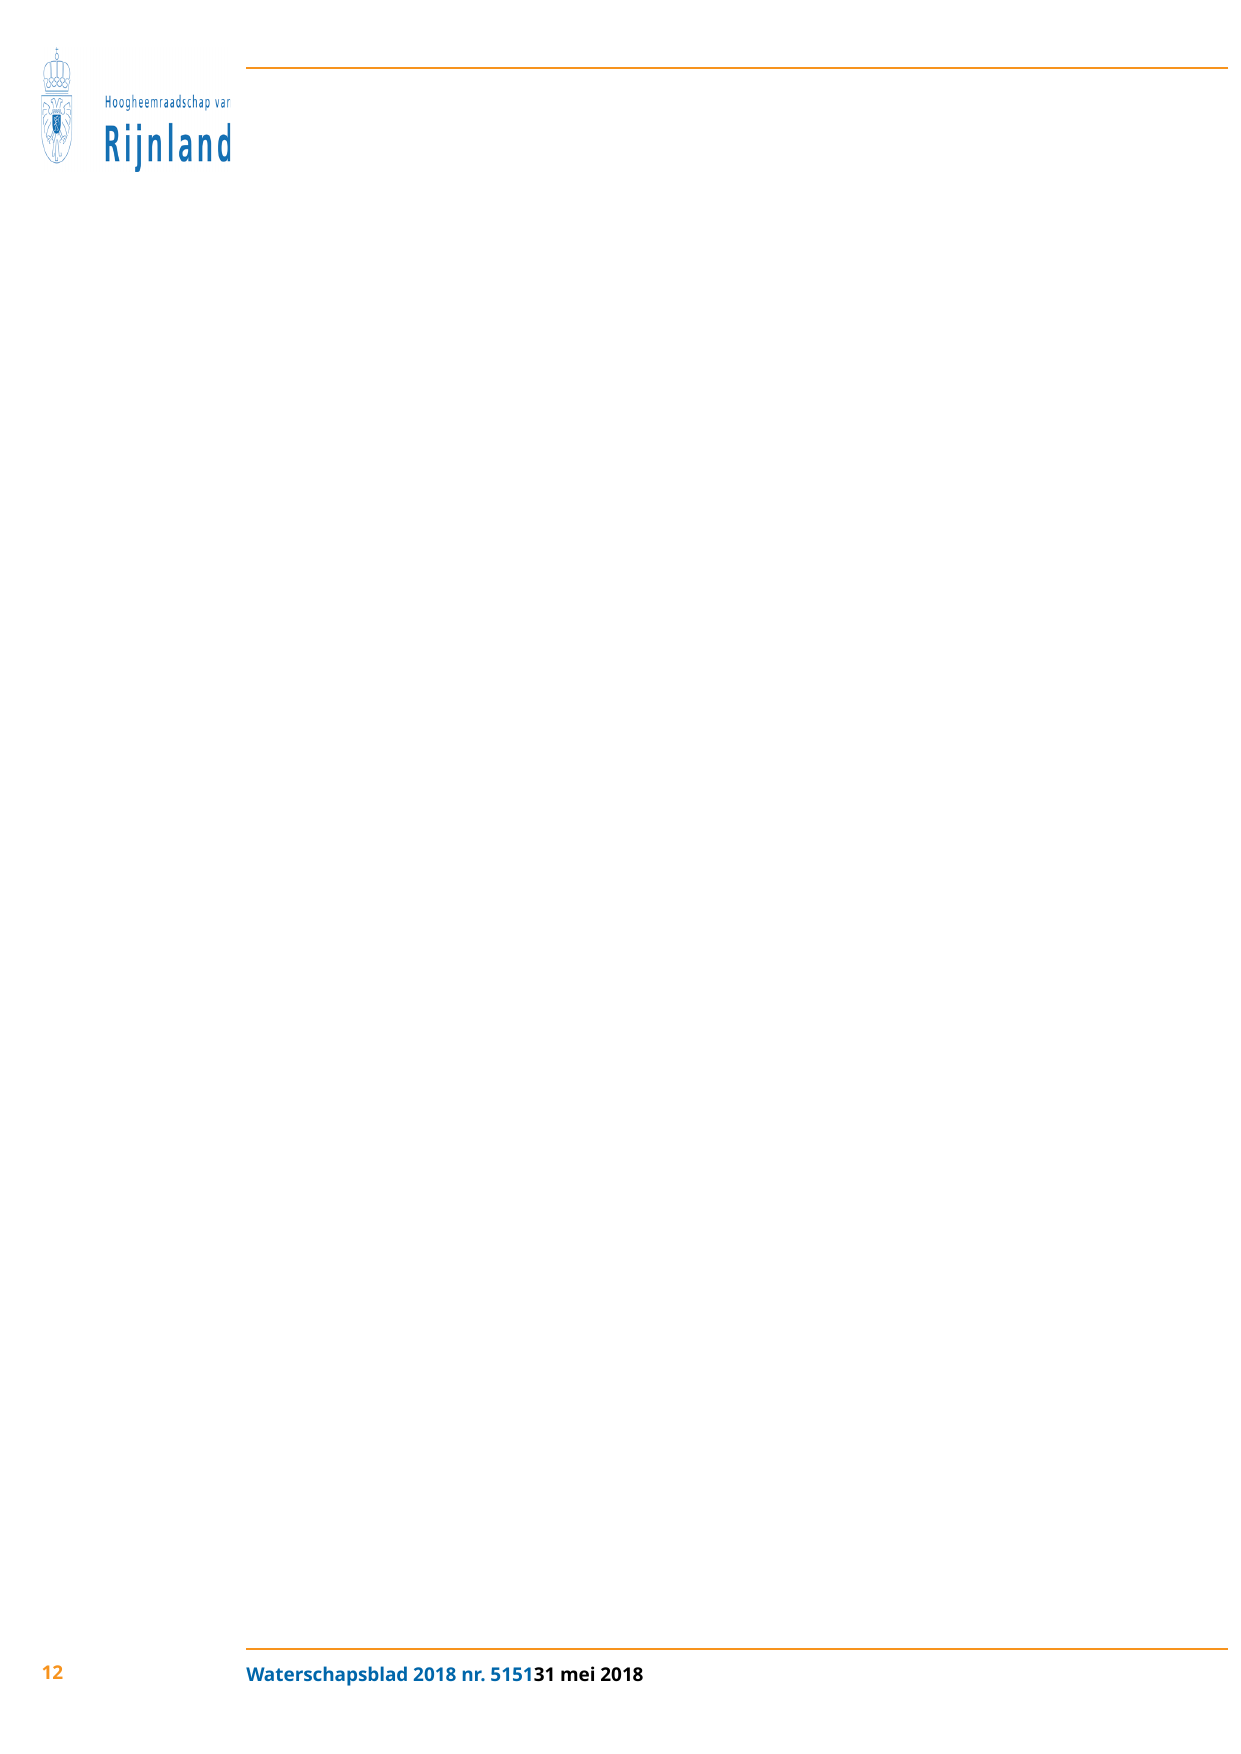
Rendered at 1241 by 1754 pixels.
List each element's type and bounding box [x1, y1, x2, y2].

picture [41, 47, 231, 172]
